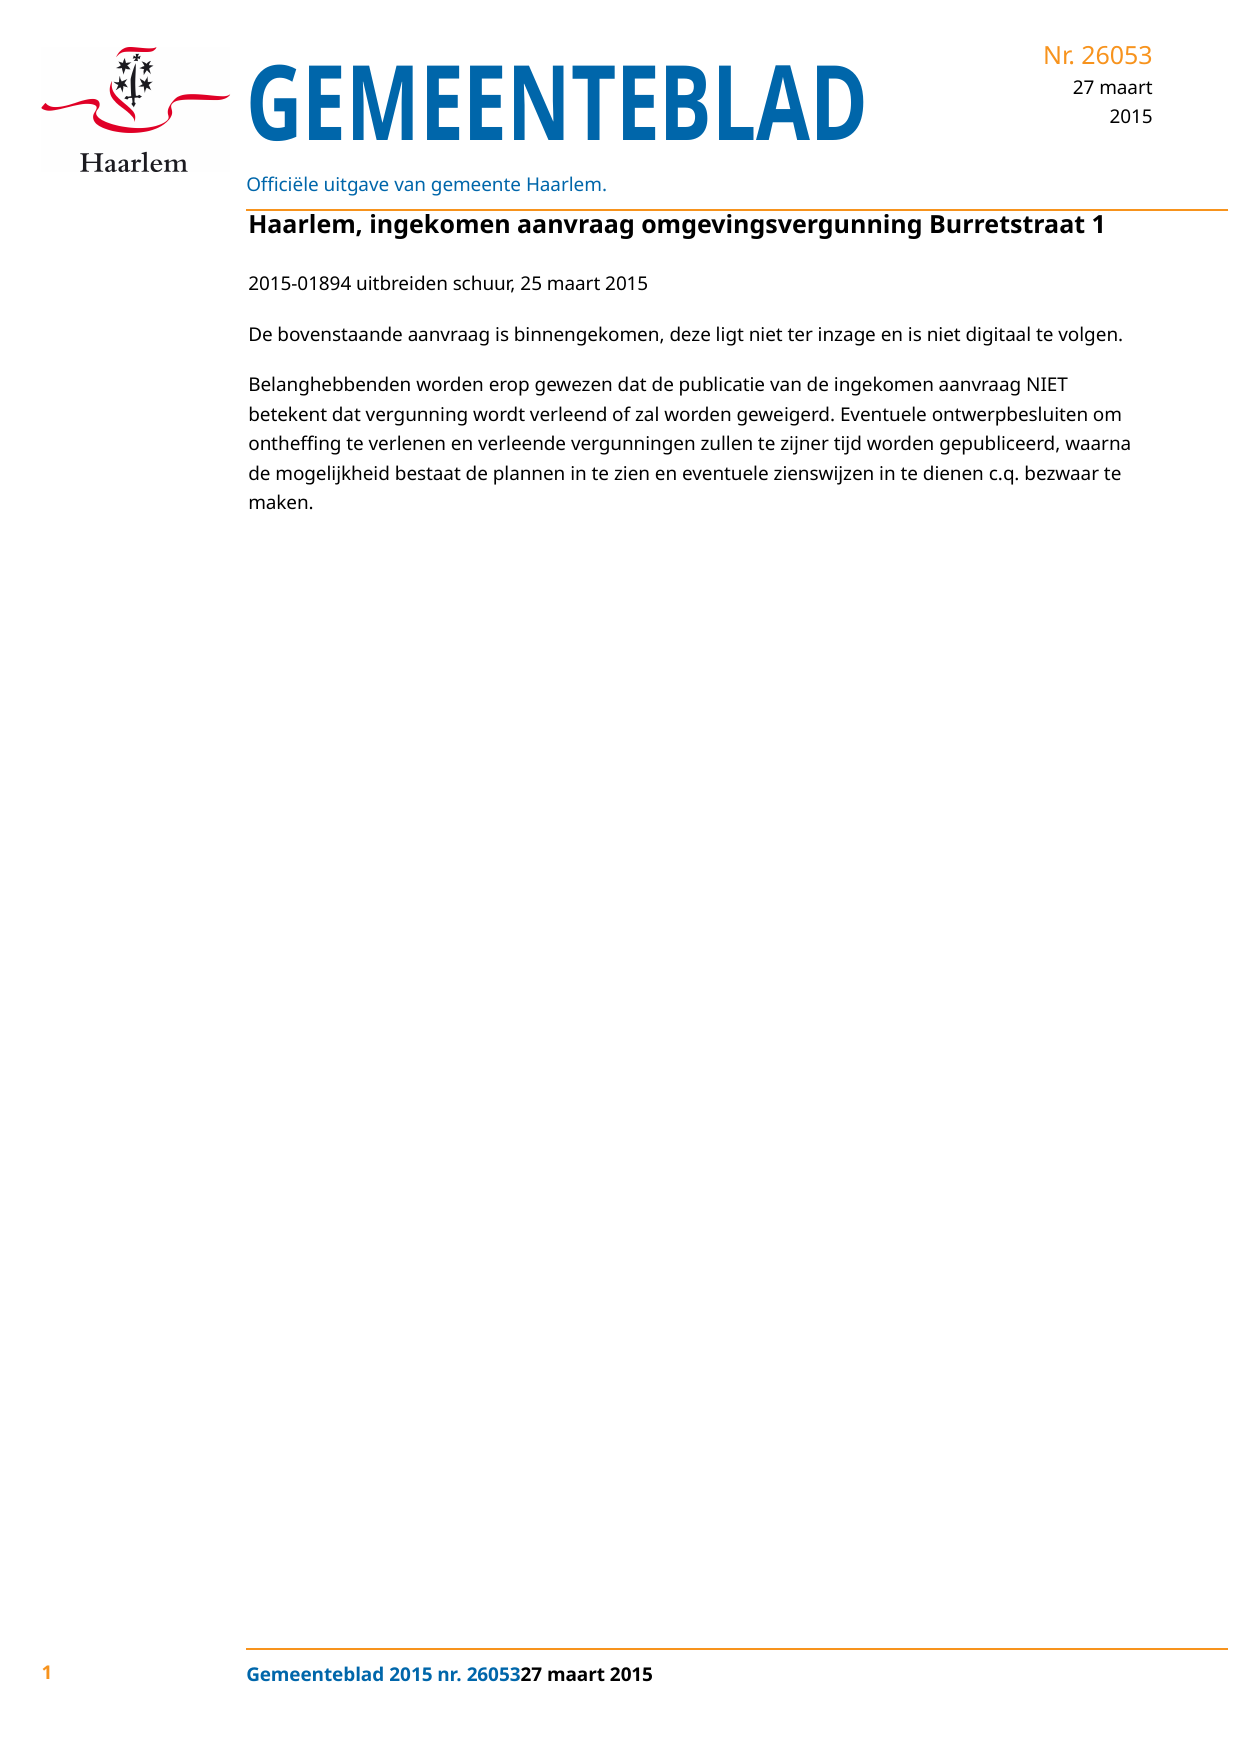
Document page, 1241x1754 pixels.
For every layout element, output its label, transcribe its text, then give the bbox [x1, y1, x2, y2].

text Haarlem, ingekomen aanvraag omgevingsvergunning Burretstraat 1 [248, 211, 1152, 241]
text 2015-01894 uitbreiden schuur, 25 maart 2015 [248, 270, 1152, 296]
picture [41, 47, 231, 172]
text De bovenstaande aanvraag is binnengekomen, deze ligt niet ter inzage en is niet digitaal te volgen. [248, 321, 1152, 346]
text Belanghebbenden worden erop gewezen dat de publicatie van de ingekomen aanvraag NIET betekent dat vergunning wordt verleend of zal worden geweigerd. Eventuele ontwerpbesluiten om ontheffing te verlenen en verleende vergunningen zullen te zijner tijd worden gepubliceerd, waarna de mogelijkheid bestaat de plannen in te zien en eventuele zienswijzen in te dienen c.q. bezwaar te maken. [248, 371, 1152, 515]
